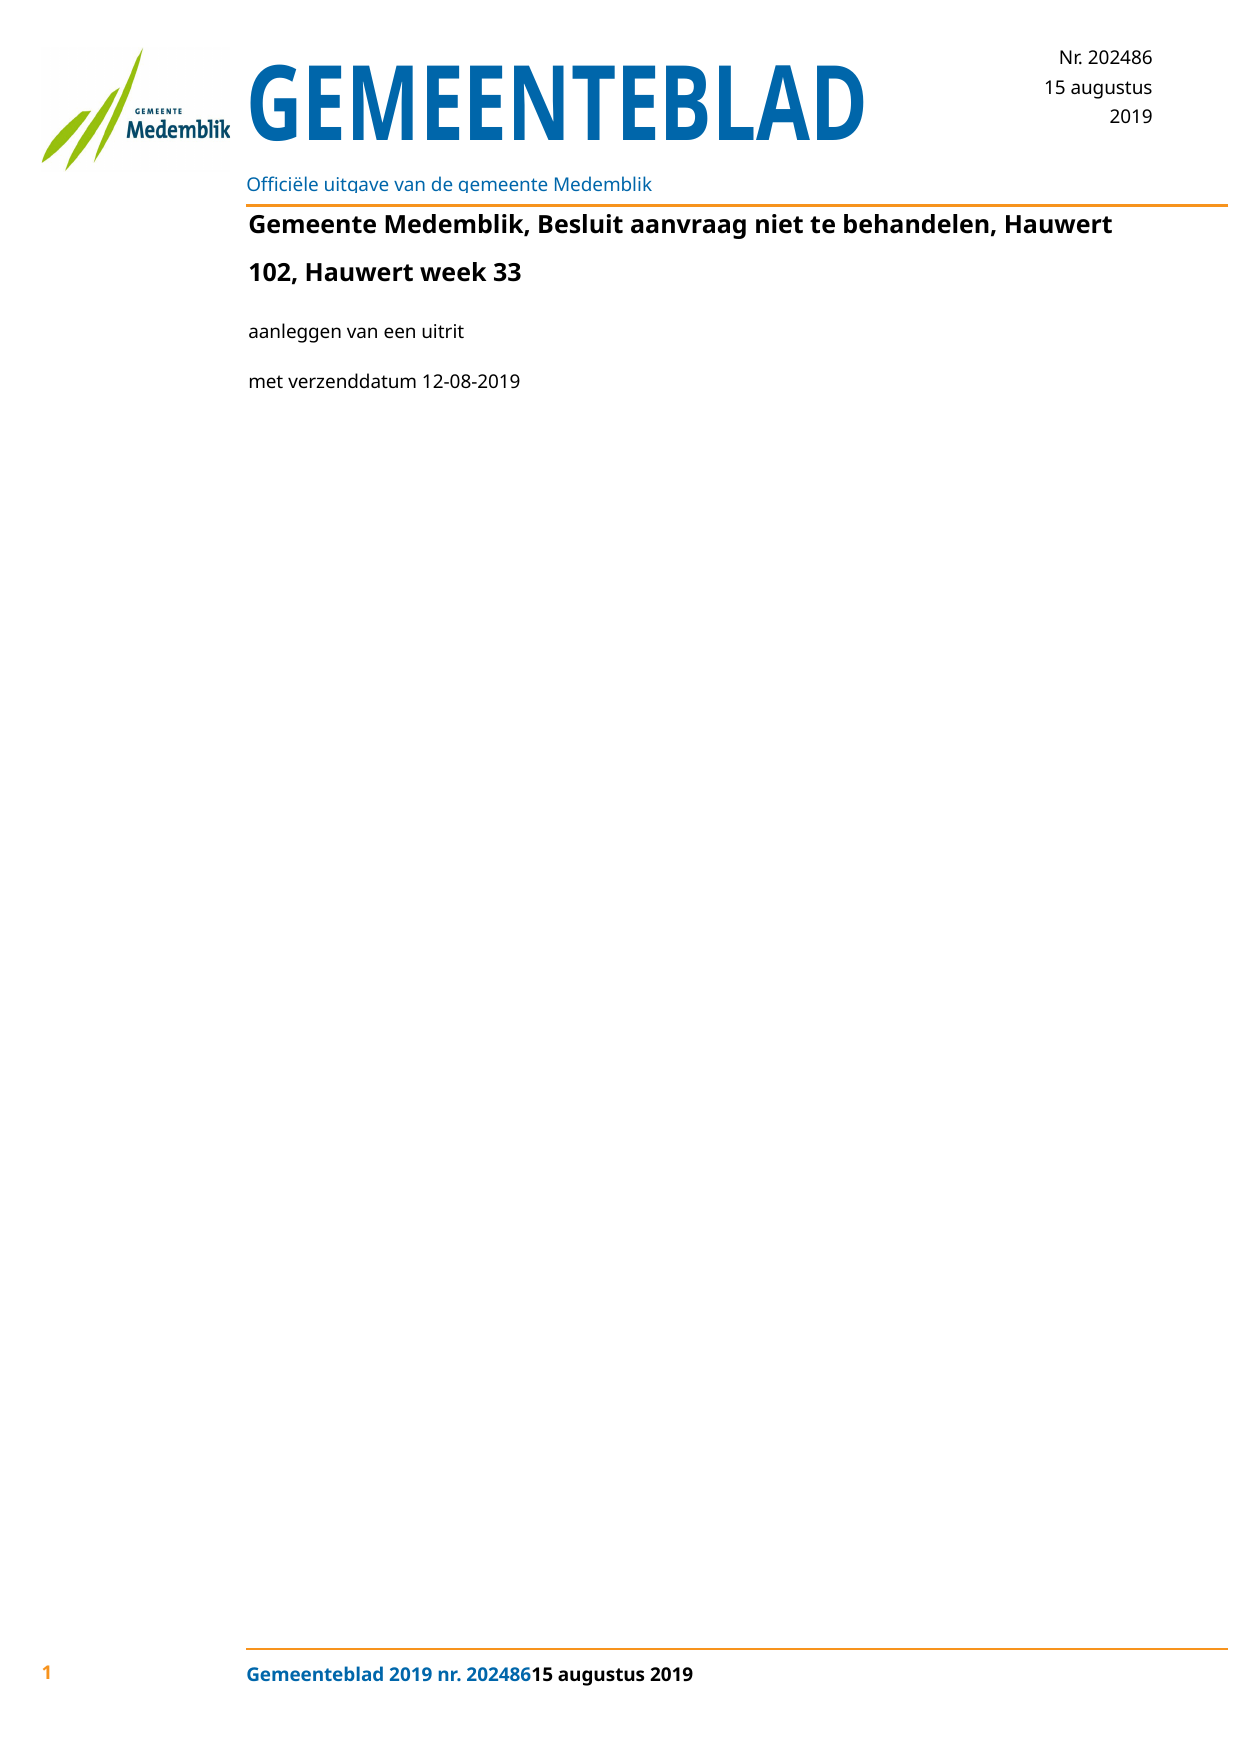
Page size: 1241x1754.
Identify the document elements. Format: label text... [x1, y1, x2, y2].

text Gemeente Medemblik, Besluit aanvraag niet te behandelen, Hauwert 102, Hauwert week 33 [248, 207, 1152, 288]
picture [41, 47, 231, 172]
text met verzenddatum 12-08-2019 [248, 368, 1152, 394]
text aanleggen van een uitrit [248, 318, 1152, 344]
